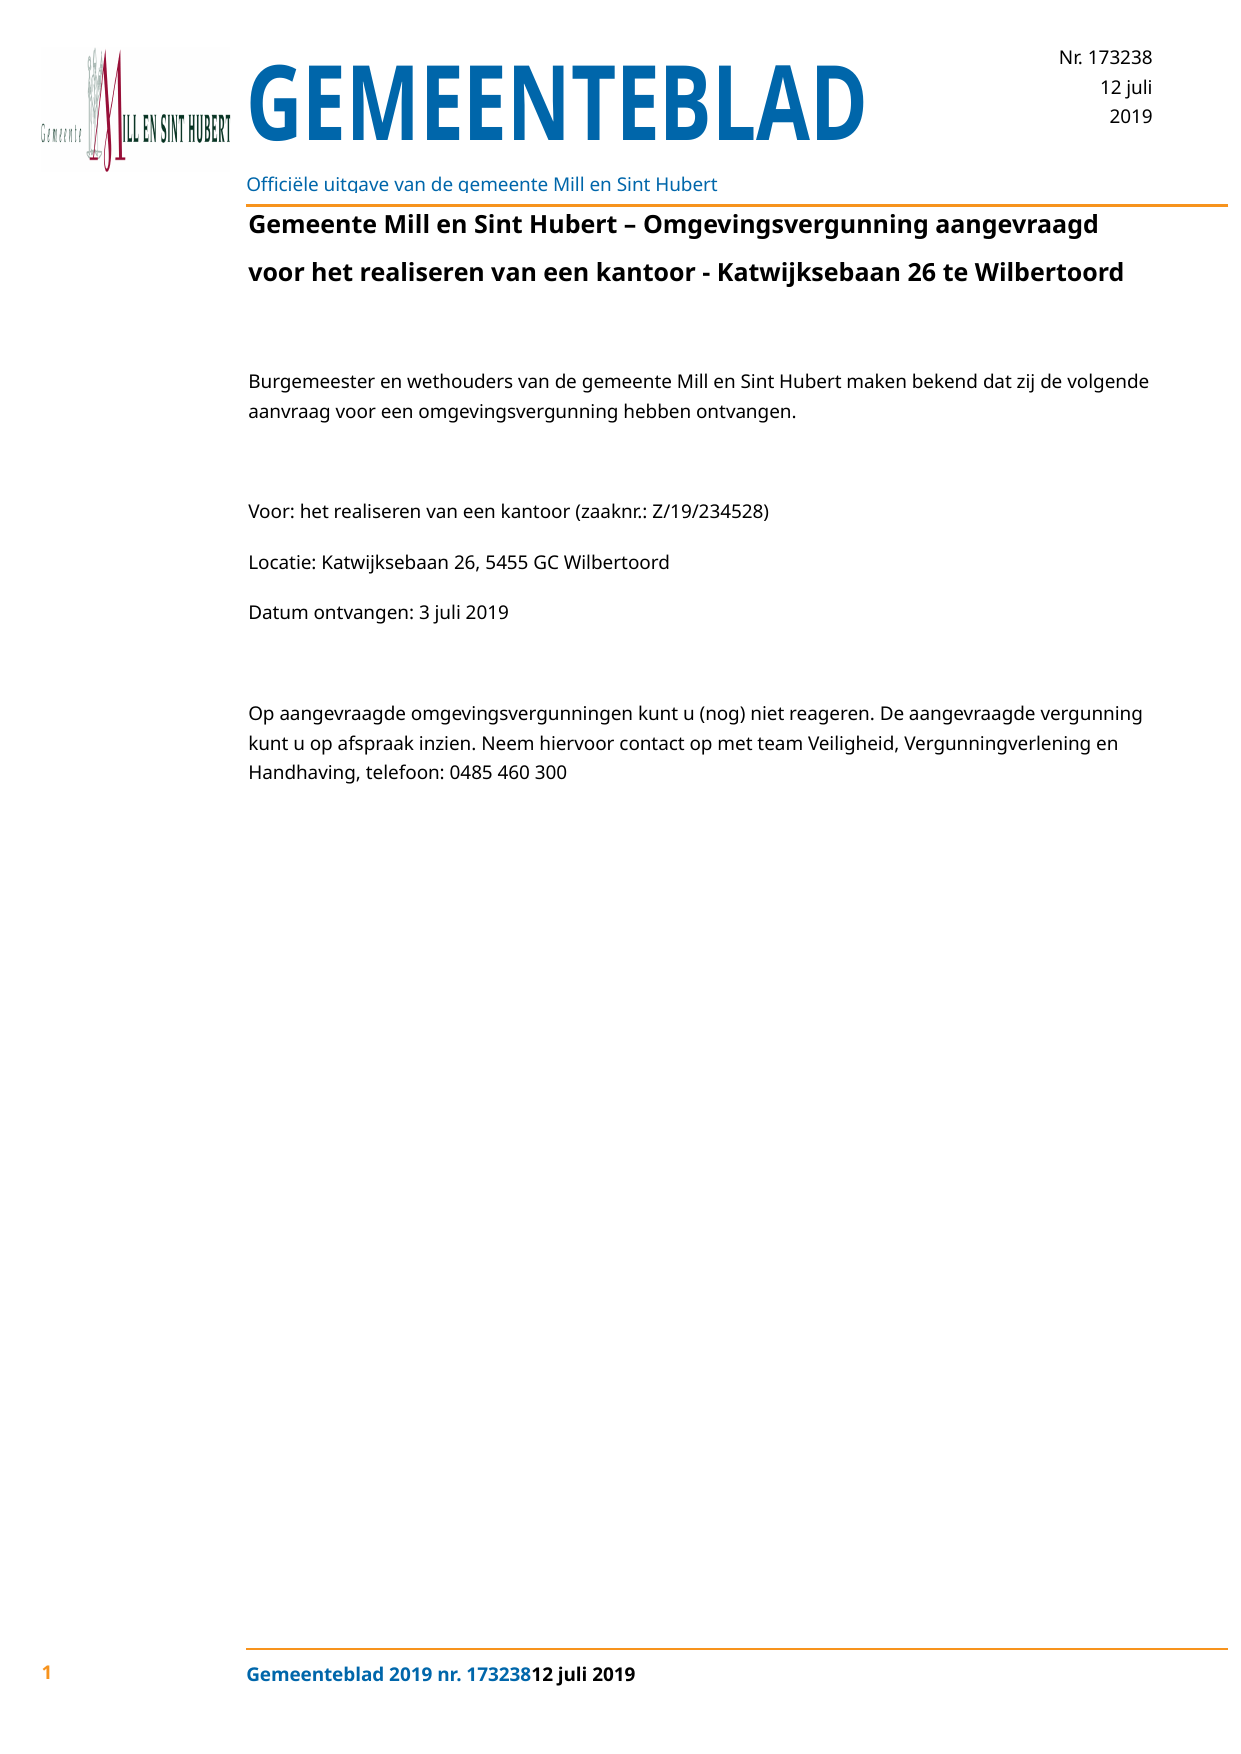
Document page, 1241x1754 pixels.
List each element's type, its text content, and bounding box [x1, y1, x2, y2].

picture [41, 47, 231, 172]
text Voor: het realiseren van een kantoor (zaaknr.: Z/19/234528) [248, 499, 1152, 524]
text Locatie: Katwijksebaan 26, 5455 GC Wilbertoord [248, 549, 1152, 575]
text Burgemeester en wethouders van de gemeente Mill en Sint Hubert maken bekend dat zij de volgende aanvraag voor een omgevingsvergunning hebben ontvangen. [248, 368, 1152, 424]
text Op aangevraagde omgevingsvergunningen kunt u (nog) niet reageren. De aangevraagde vergunning kunt u op afspraak inzien. Neem hiervoor contact op met team Veiligheid, Vergunningverlening en Handhaving, telefoon: 0485 460 300 [248, 700, 1152, 785]
text Datum ontvangen: 3 juli 2019 [248, 599, 1152, 625]
text Gemeente Mill en Sint Hubert – Omgevingsvergunning aangevraagd voor het realiseren van een kantoor - Katwijksebaan 26 te Wilbertoord [248, 207, 1152, 288]
